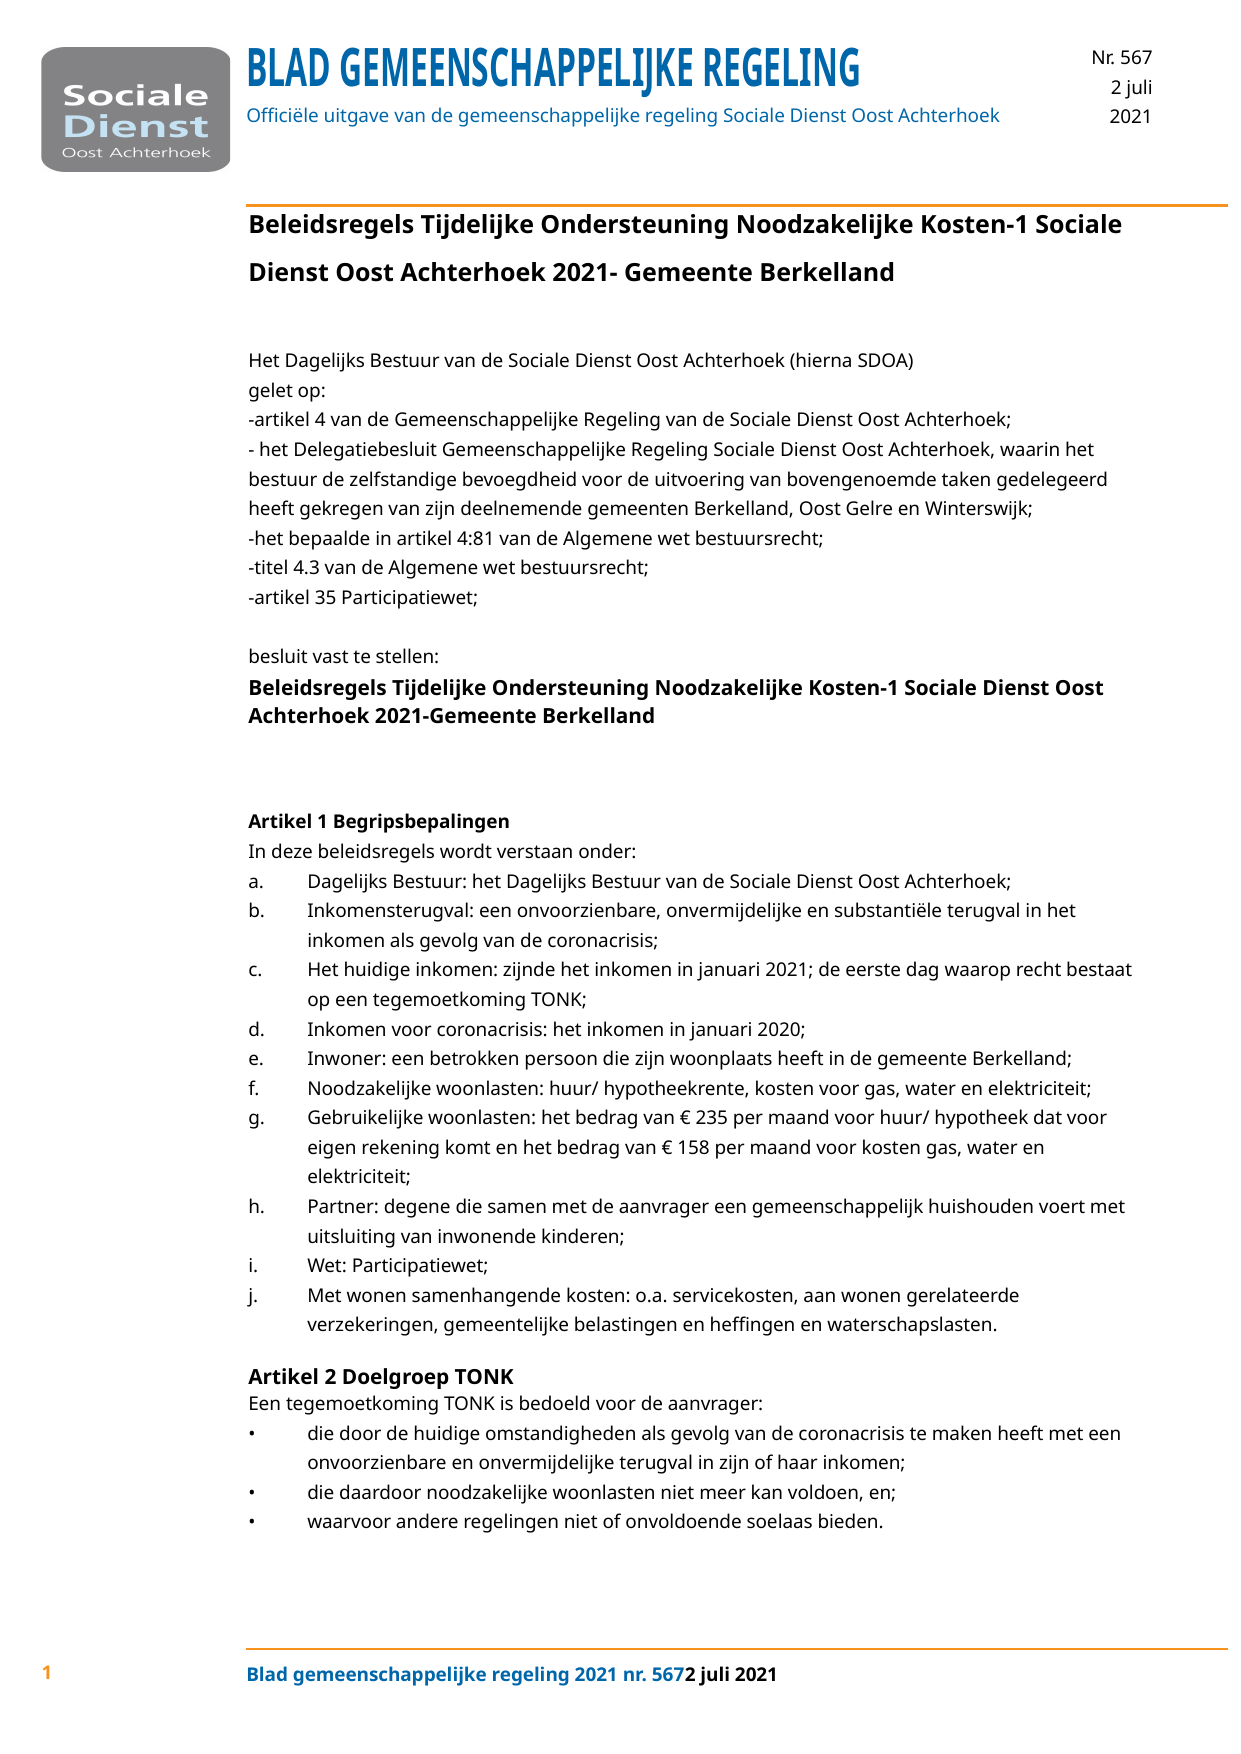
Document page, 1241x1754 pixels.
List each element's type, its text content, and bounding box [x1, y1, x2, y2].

list Partner: degene die samen met de aanvrager een gemeenschappelijk huishouden voert met uitsluiting van inwonende kinderen; [248, 1193, 1152, 1248]
list Inkomensterugval: een onvoorzienbare, onvermijdelijke en substantiële terugval in het inkomen als gevolg van de coronacrisis; [248, 897, 1152, 953]
text gelet op: [248, 377, 1152, 403]
list Noodzakelijke woonlasten: huur/ hypotheekrente, kosten voor gas, water en elektriciteit; [248, 1075, 1152, 1101]
text Artikel 2 Doelgroep TONK [248, 1362, 1152, 1390]
text -artikel 4 van de Gemeenschappelijke Regeling van de Sociale Dienst Oost Achterhoek; [248, 407, 1152, 432]
text besluit vast te stellen: [248, 643, 1152, 669]
list Met wonen samenhangende kosten: o.a. servicekosten, aan wonen gerelateerde verzekeringen, gemeentelijke belastingen en heffingen en waterschapslasten. [248, 1282, 1152, 1337]
list Het huidige inkomen: zijnde het inkomen in januari 2021; de eerste dag waarop recht bestaat op een tegemoetkoming TONK; [248, 957, 1152, 1012]
text -titel 4.3 van de Algemene wet bestuursrecht; [248, 554, 1152, 580]
text - het Delegatiebesluit Gemeenschappelijke Regeling Sociale Dienst Oost Achterhoek, waarin het bestuur de zelfstandige bevoegdheid voor de uitvoering van bovengenoemde taken gedelegeerd heeft gekregen van zijn deelnemende gemeenten Berkelland, Oost Gelre en Winterswijk; [248, 436, 1152, 521]
list Gebruikelijke woonlasten: het bedrag van € 235 per maand voor huur/ hypotheek dat voor eigen rekening komt en het bedrag van € 158 per maand voor kosten gas, water en elektriciteit; [248, 1104, 1152, 1189]
list die daardoor noodzakelijke woonlasten niet meer kan voldoen, en; [248, 1479, 1152, 1505]
text In deze beleidsregels wordt verstaan onder: [248, 838, 1152, 864]
list waarvoor andere regelingen niet of onvoldoende soelaas bieden. [248, 1509, 1152, 1534]
text Artikel 1 Begripsbepalingen [248, 809, 1152, 834]
list die door de huidige omstandigheden als gevolg van de coronacrisis te maken heeft met een onvoorzienbare en onvermijdelijke terugval in zijn of haar inkomen; [248, 1420, 1152, 1475]
text -het bepaalde in artikel 4:81 van de Algemene wet bestuursrecht; [248, 525, 1152, 551]
text Het Dagelijks Bestuur van de Sociale Dienst Oost Achterhoek (hierna SDOA) [248, 347, 1152, 373]
picture [41, 47, 231, 172]
text -artikel 35 Participatiewet; [248, 584, 1152, 610]
list Inkomen voor coronacrisis: het inkomen in januari 2020; [248, 1016, 1152, 1041]
list Wet: Participatiewet; [248, 1252, 1152, 1278]
text Beleidsregels Tijdelijke Ondersteuning Noodzakelijke Kosten-1 Sociale Dienst Oost Achterhoek 2021- Gemeente Berkelland [248, 207, 1152, 288]
text Een tegemoetkoming TONK is bedoeld voor de aanvrager: [248, 1390, 1152, 1416]
list Inwoner: een betrokken persoon die zijn woonplaats heeft in de gemeente Berkelland; [248, 1045, 1152, 1071]
text Beleidsregels Tijdelijke Ondersteuning Noodzakelijke Kosten-1 Sociale Dienst Oost Achterhoek 2021-Gemeente Berkelland [248, 673, 1152, 730]
list Dagelijks Bestuur: het Dagelijks Bestuur van de Sociale Dienst Oost Achterhoek; [248, 868, 1152, 893]
